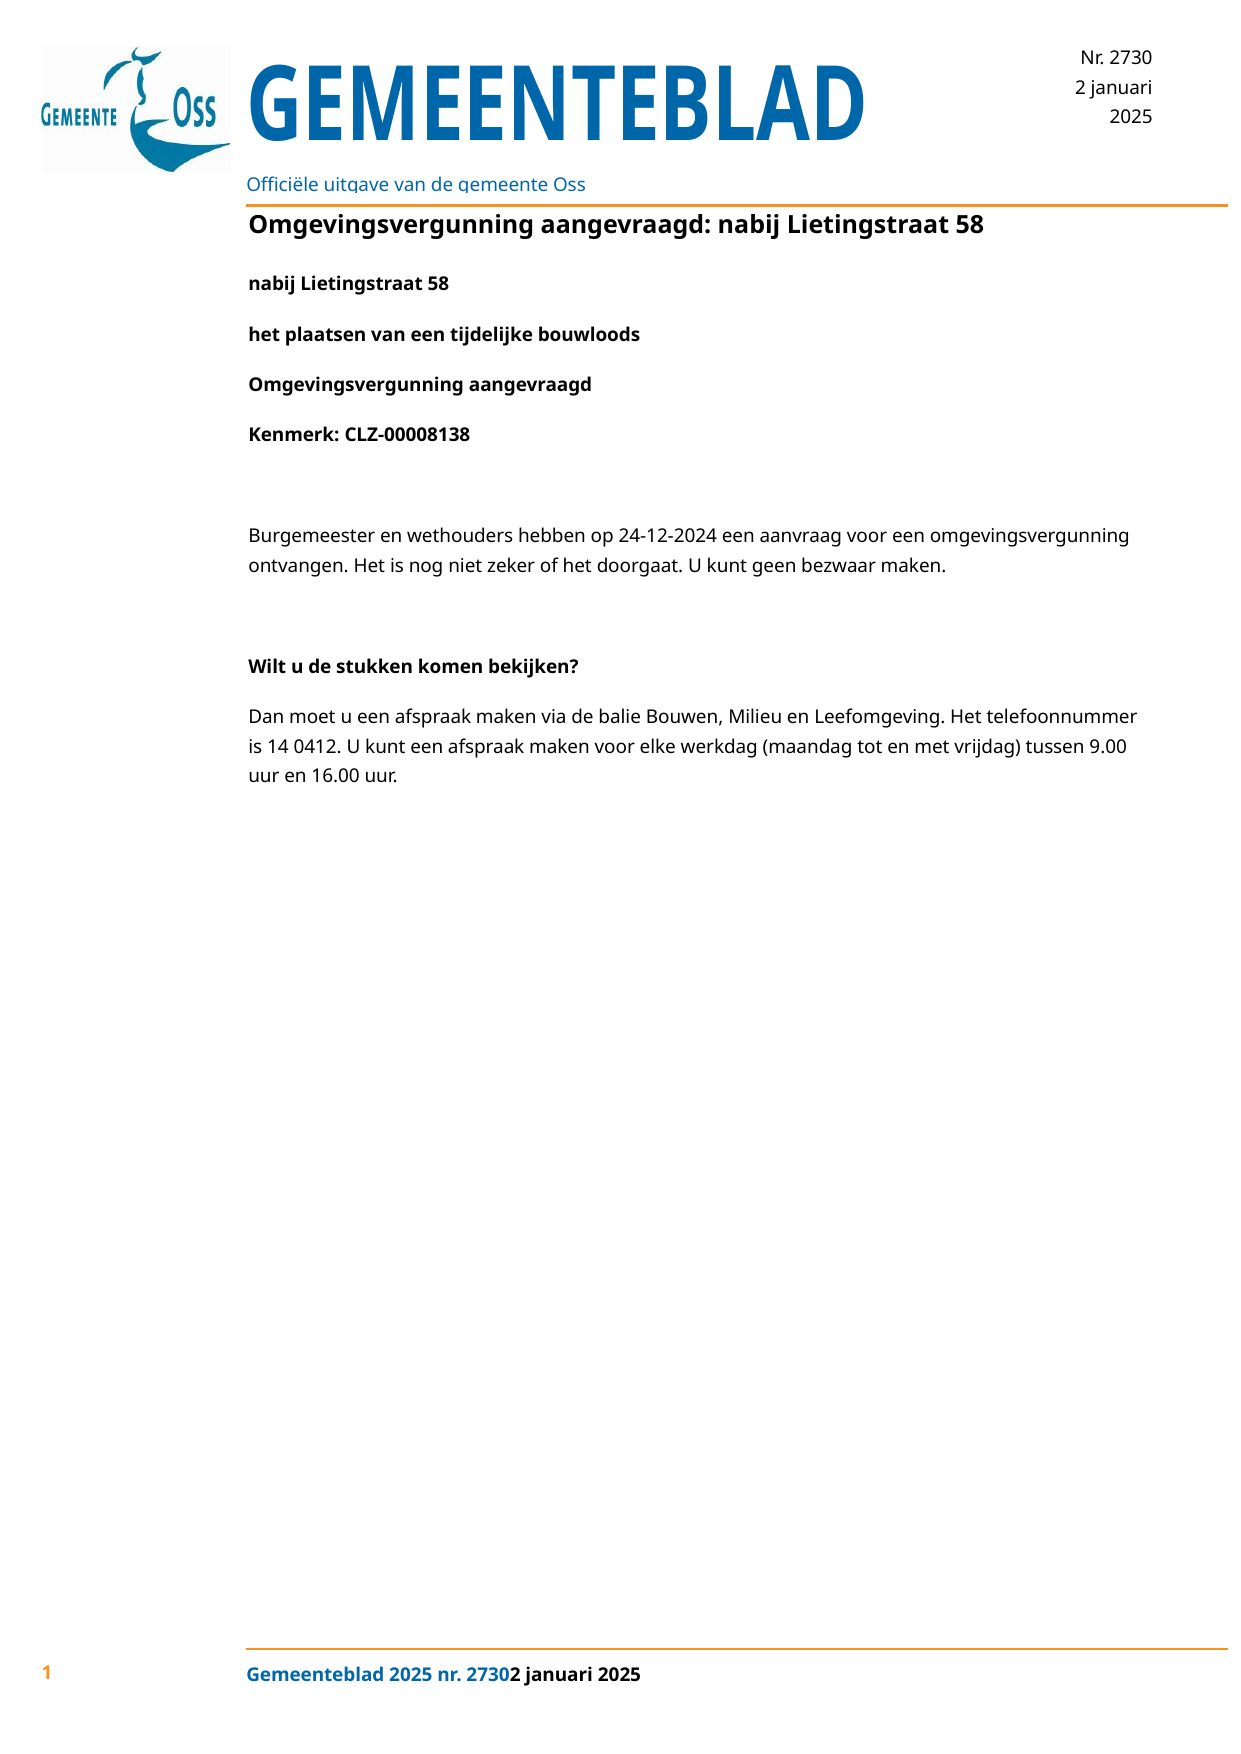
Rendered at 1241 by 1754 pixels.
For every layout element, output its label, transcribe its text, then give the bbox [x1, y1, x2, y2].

text Wilt u de stukken komen bekijken? [248, 653, 1152, 678]
text nabij Lietingstraat 58 [248, 270, 1152, 296]
text Kenmerk: CLZ-00008138 [248, 422, 1152, 447]
text Burgemeester en wethouders hebben op 24-12-2024 een aanvraag voor een omgevingsvergunning ontvangen. Het is nog niet zeker of het doorgaat. U kunt geen bezwaar maken. [248, 522, 1152, 578]
text Omgevingsvergunning aangevraagd [248, 371, 1152, 397]
picture [41, 47, 231, 172]
text het plaatsen van een tijdelijke bouwloods [248, 321, 1152, 346]
text Dan moet u een afspraak maken via de balie Bouwen, Milieu en Leefomgeving. Het telefoonnummer is 14 0412. U kunt een afspraak maken voor elke werkdag (maandag tot en met vrijdag) tussen 9.00 uur en 16.00 uur. [248, 703, 1152, 788]
text Omgevingsvergunning aangevraagd: nabij Lietingstraat 58 [248, 207, 1152, 241]
